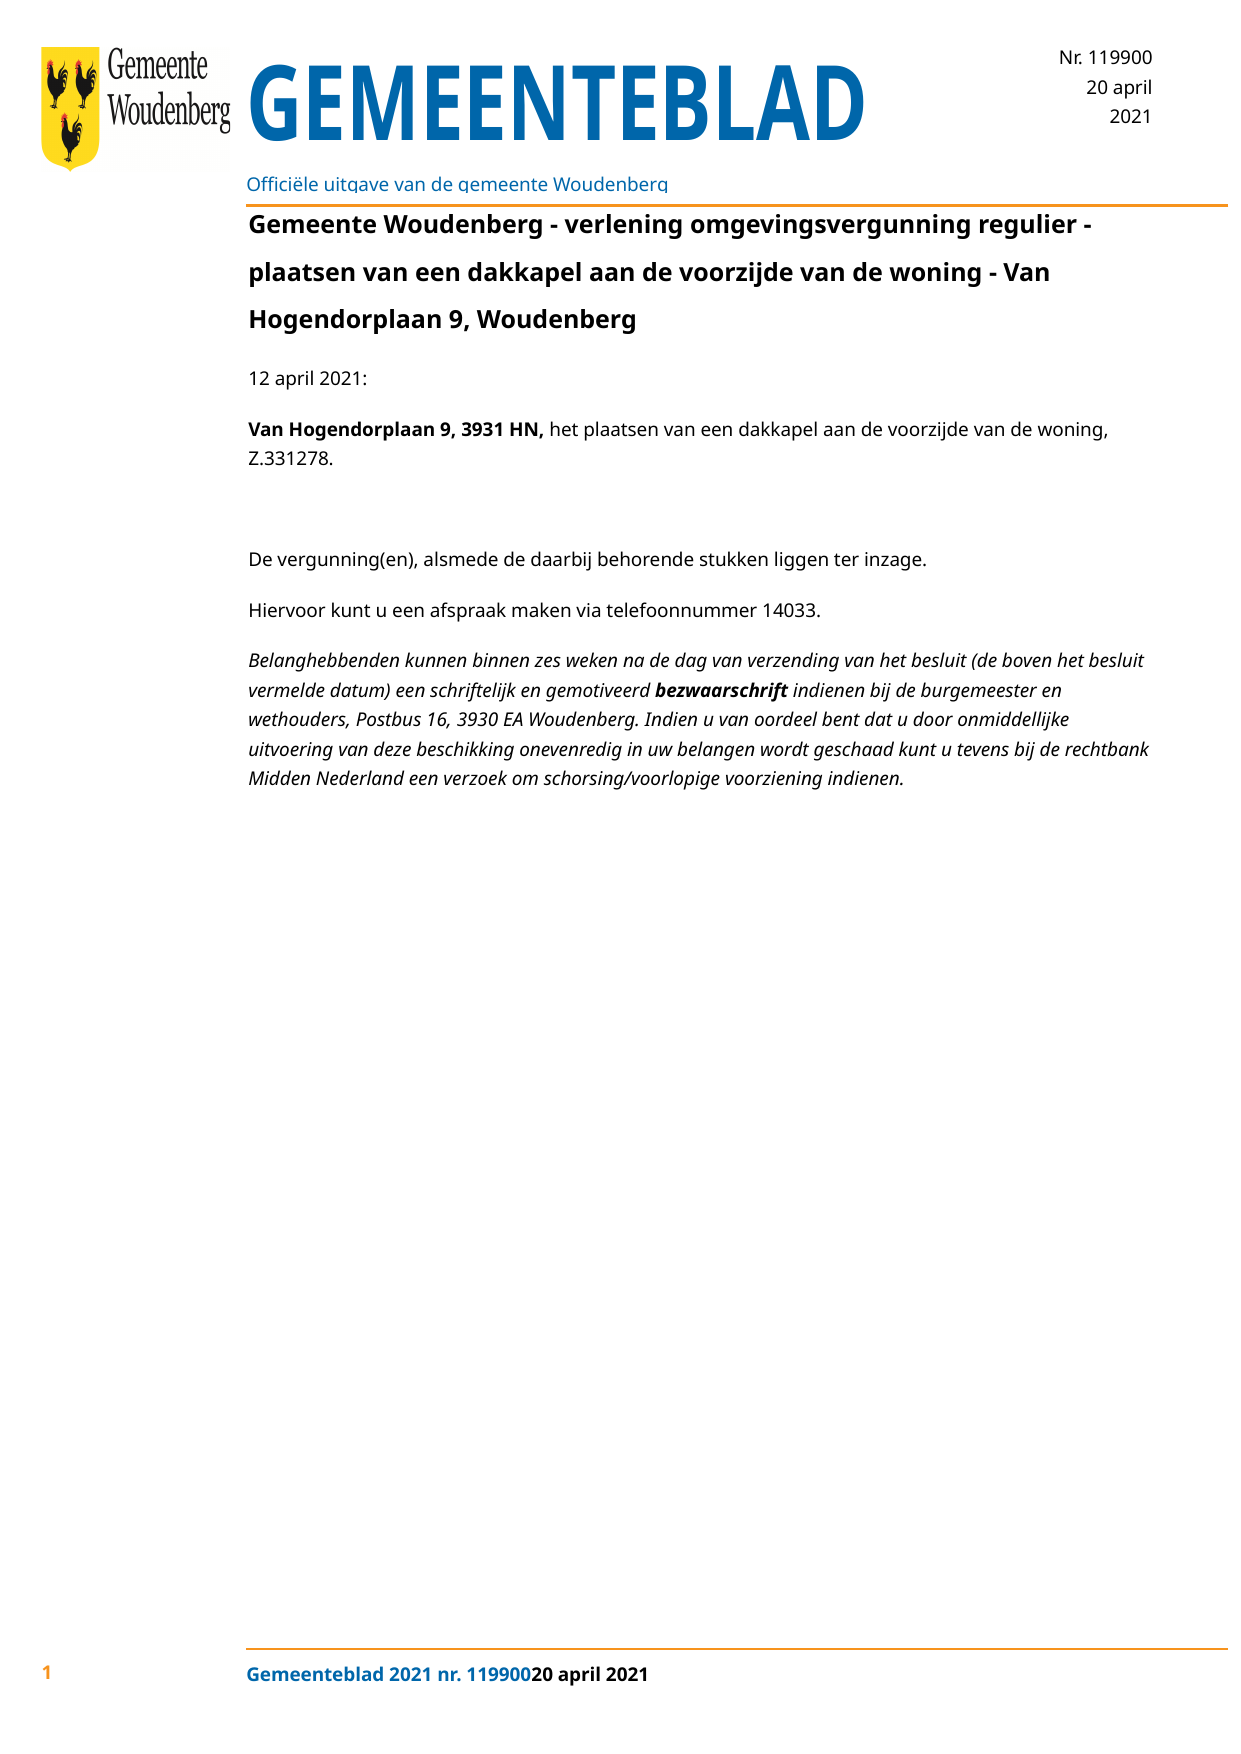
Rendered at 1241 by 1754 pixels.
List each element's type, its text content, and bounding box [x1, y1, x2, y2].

text Hiervoor kunt u een afspraak maken via telefoonnummer 14033. [248, 597, 1152, 622]
text Belanghebbenden kunnen binnen zes weken na de dag van verzending van het besluit (de boven het besluit vermelde datum) een schriftelijk en gemotiveerd bezwaarschrift indienen bij de burgemeester en wethouders, Postbus 16, 3930 EA Woudenberg. Indien u van oordeel bent dat u door onmiddellijke uitvoering van deze beschikking onevenredig in uw belangen wordt geschaad kunt u tevens bij de rechtbank Midden Nederland een verzoek om schorsing/voorlopige voorziening indienen. [248, 647, 1152, 791]
text Gemeente Woudenberg - verlening omgevingsvergunning regulier - plaatsen van een dakkapel aan de voorzijde van de woning - Van Hogendorplaan 9, Woudenberg [248, 207, 1152, 336]
text Van Hogendorplaan 9, 3931 HN, het plaatsen van een dakkapel aan de voorzijde van de woning, Z.331278. [248, 416, 1152, 471]
text De vergunning(en), alsmede de daarbij behorende stukken liggen ter inzage. [248, 546, 1152, 572]
text 12 april 2021: [248, 366, 1152, 391]
picture [41, 47, 231, 172]
